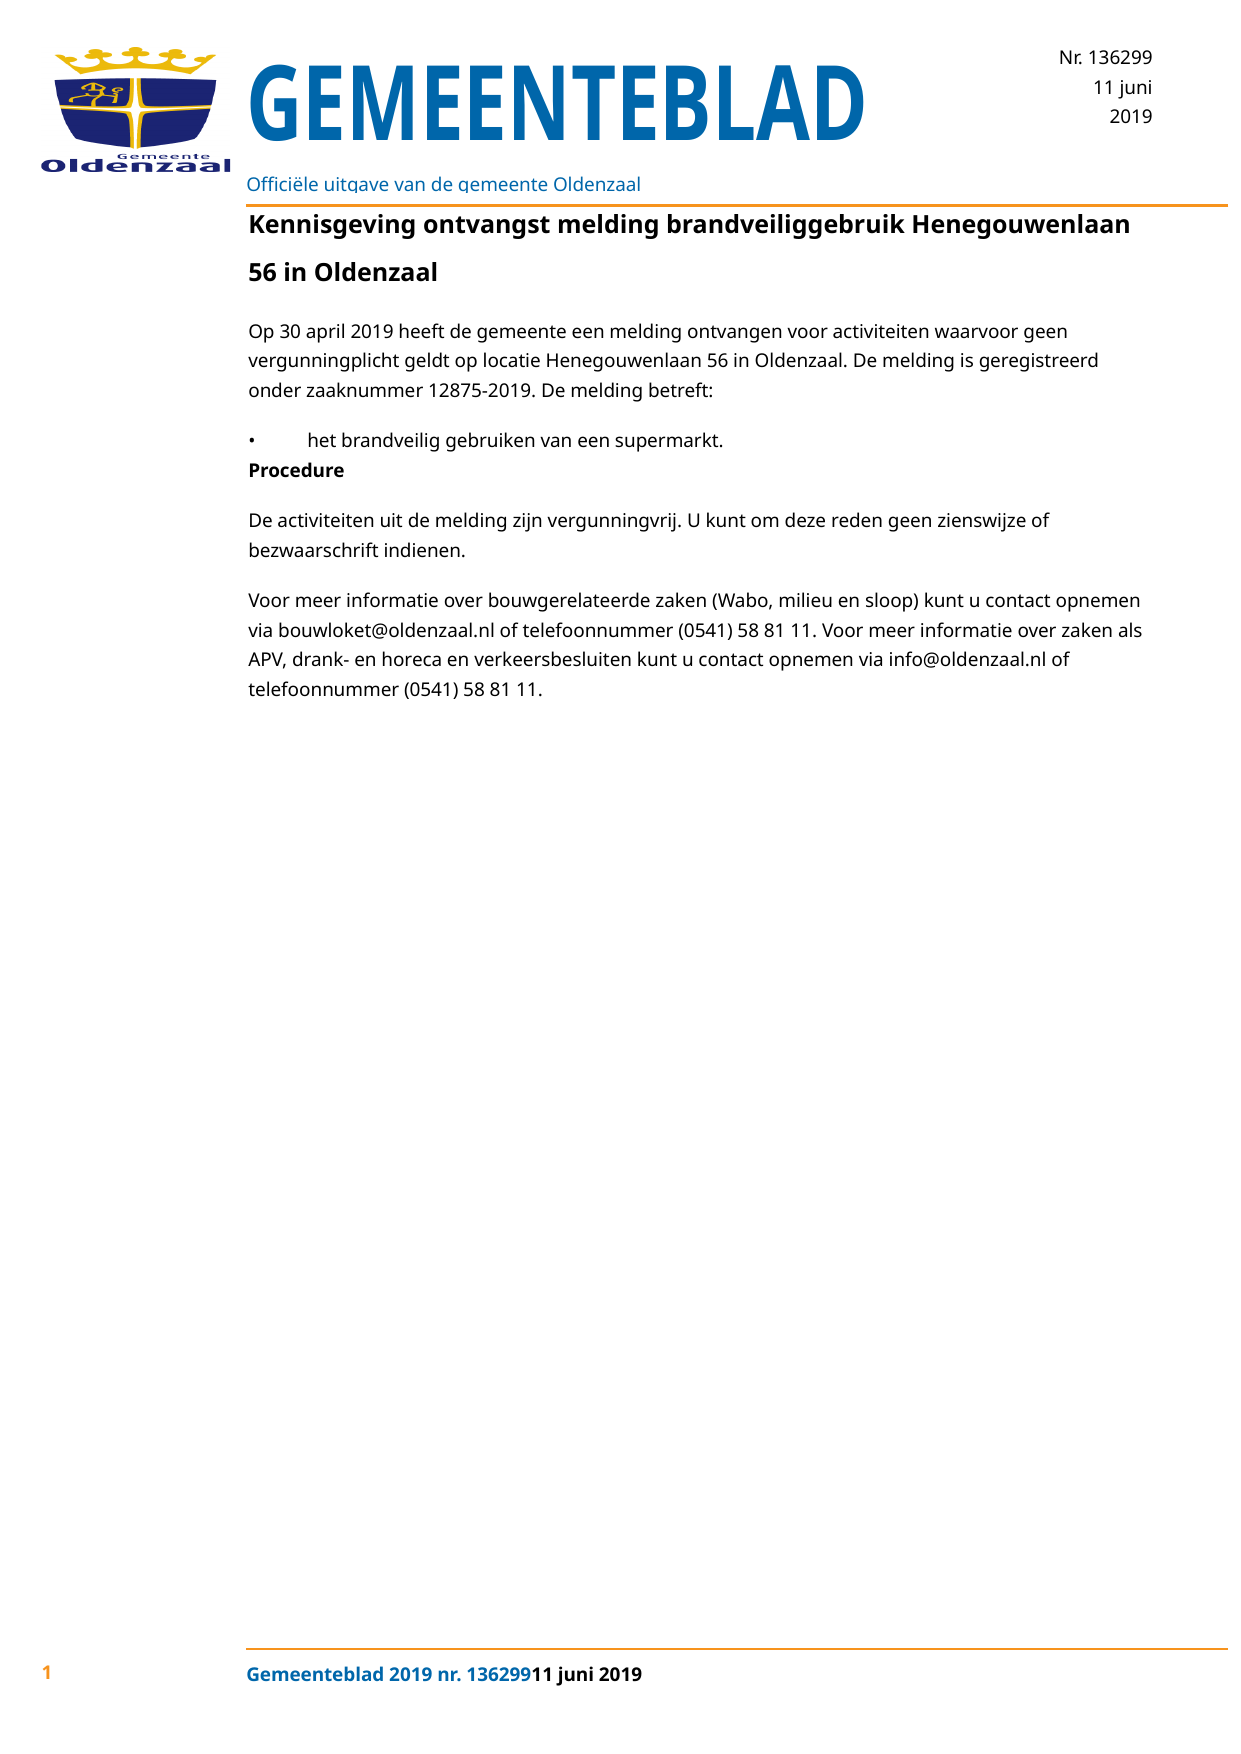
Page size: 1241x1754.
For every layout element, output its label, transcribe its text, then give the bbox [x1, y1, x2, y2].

text Op 30 april 2019 heeft de gemeente een melding ontvangen voor activiteiten waarvoor geen vergunningplicht geldt op locatie Henegouwenlaan 56 in Oldenzaal. De melding is geregistreerd onder zaaknummer 12875-2019. De melding betreft: [248, 318, 1152, 403]
text Kennisgeving ontvangst melding brandveiliggebruik Henegouwenlaan 56 in Oldenzaal [248, 207, 1152, 288]
text Voor meer informatie over bouwgerelateerde zaken (Wabo, milieu en sloop) kunt u contact opnemen via bouwloket@oldenzaal.nl of telefoonnummer (0541) 58 81 11. Voor meer informatie over zaken als APV, drank- en horeca en verkeersbesluiten kunt u contact opnemen via info@oldenzaal.nl of telefoonnummer (0541) 58 81 11. [248, 587, 1152, 702]
picture [41, 47, 231, 172]
list het brandveilig gebruiken van een supermarkt. [248, 427, 1152, 453]
text Procedure [248, 457, 1152, 483]
text De activiteiten uit de melding zijn vergunningvrij. U kunt om deze reden geen zienswijze of bezwaarschrift indienen. [248, 507, 1152, 563]
